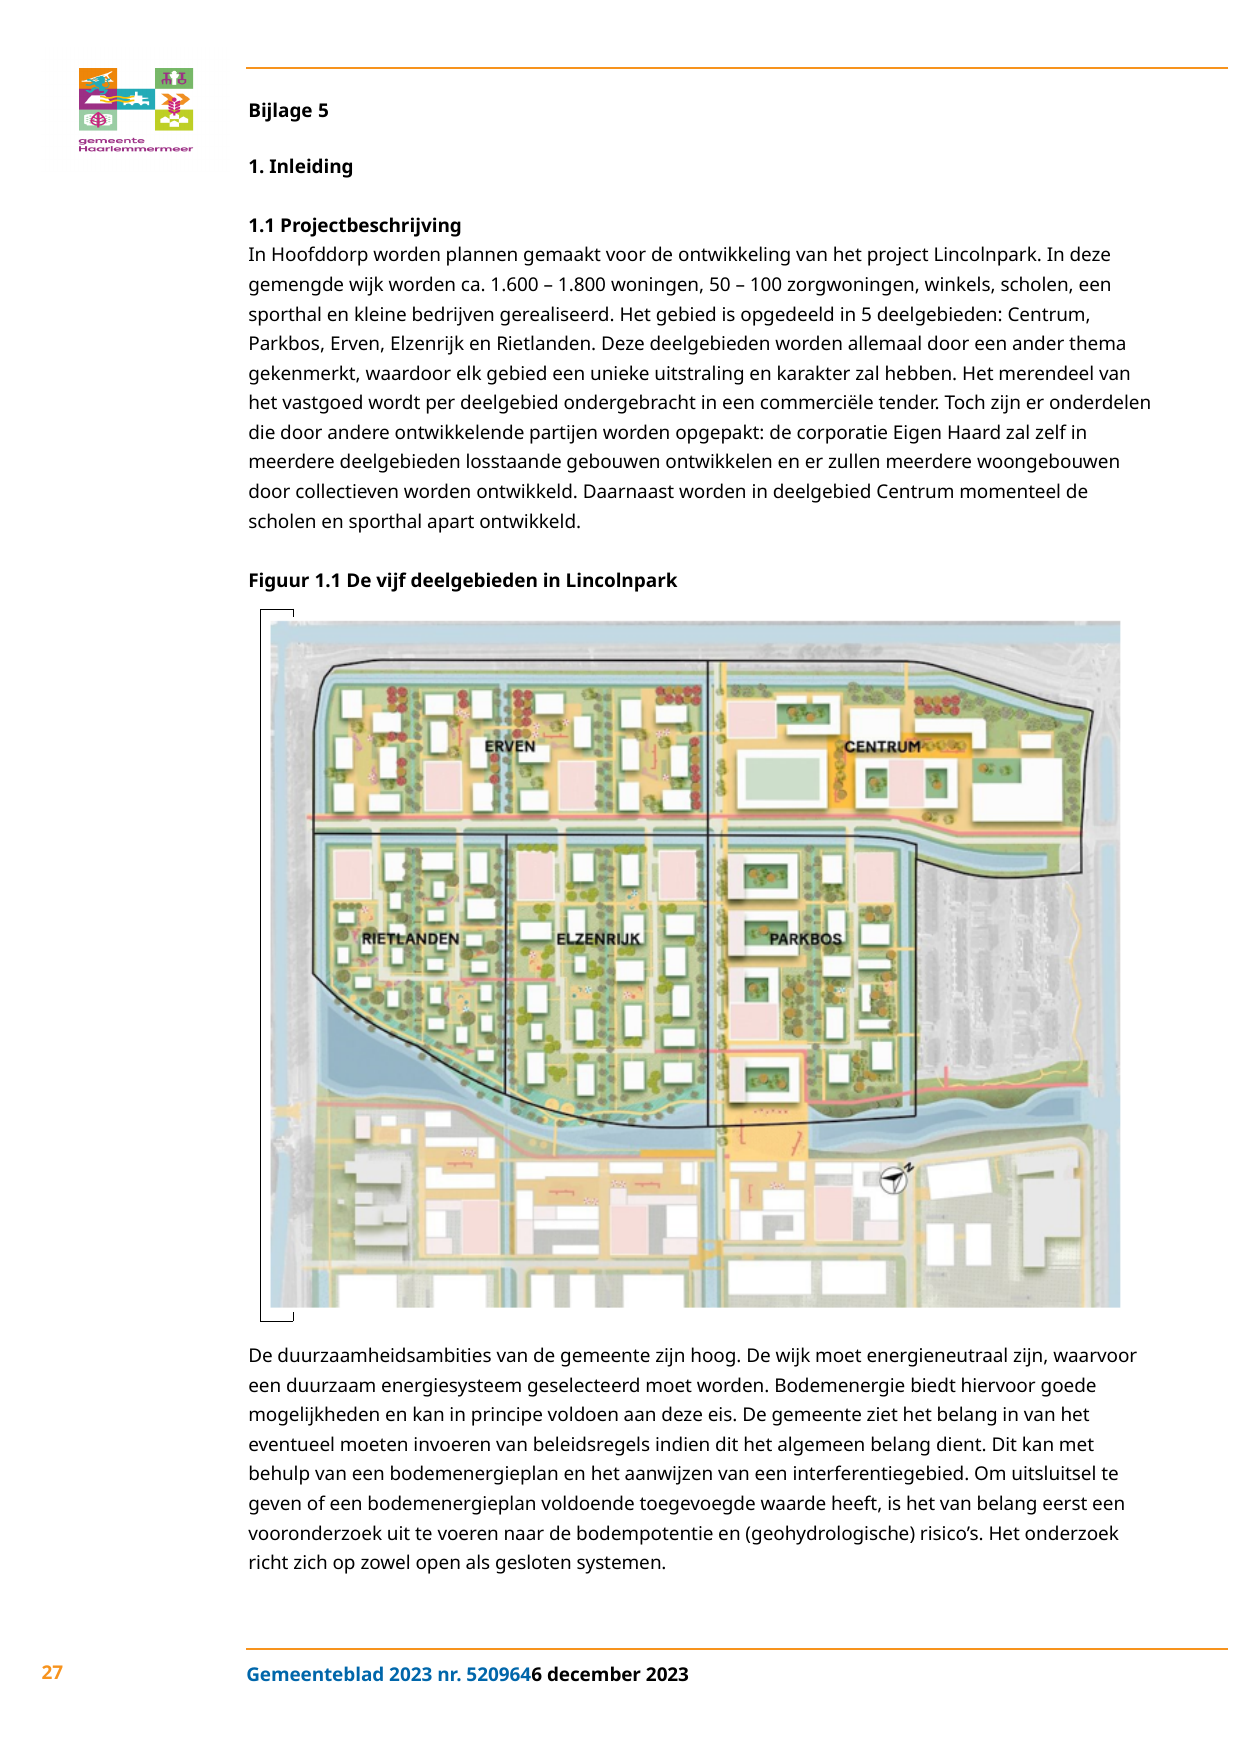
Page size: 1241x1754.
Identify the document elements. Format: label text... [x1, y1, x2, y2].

text 1. Inleiding [248, 153, 1152, 179]
picture [41, 47, 231, 172]
picture [268, 617, 1125, 1312]
text In Hoofddorp worden plannen gemaakt voor de ontwikkeling van het project Lincolnpark. In deze gemengde wijk worden ca. 1.600 – 1.800 woningen, 50 – 100 zorgwoningen, winkels, scholen, een sporthal en kleine bedrijven gerealiseerd. Het gebied is opgedeeld in 5 deelgebieden: Centrum, Parkbos, Erven, Elzenrijk en Rietlanden. Deze deelgebieden worden allemaal door een ander thema gekenmerkt, waardoor elk gebied een unieke uitstraling en karakter zal hebben. Het merendeel van het vastgoed wordt per deelgebied ondergebracht in een commerciële tender. Toch zijn er onderdelen die door andere ontwikkelende partijen worden opgepakt: de corporatie Eigen Haard zal zelf in meerdere deelgebieden losstaande gebouwen ontwikkelen en er zullen meerdere woongebouwen door collectieven worden ontwikkeld. Daarnaast worden in deelgebied Centrum momenteel de scholen en sporthal apart ontwikkeld. [248, 242, 1152, 534]
text Bijlage 5 [248, 95, 1152, 123]
text Figuur 1.1 De vijf deelgebieden in Lincolnpark [248, 567, 1152, 593]
text De duurzaamheidsambities van de gemeente zijn hoog. De wijk moet energieneutraal zijn, waarvoor een duurzaam energiesysteem geselecteerd moet worden. Bodemenergie biedt hiervoor goede mogelijkheden en kan in principe voldoen aan deze eis. De gemeente ziet het belang in van het eventueel moeten invoeren van beleidsregels indien dit het algemeen belang dient. Dit kan met behulp van een bodemenergieplan en het aanwijzen van een interferentiegebied. Om uitsluitsel te geven of een bodemenergieplan voldoende toegevoegde waarde heeft, is het van belang eerst een vooronderzoek uit te voeren naar de bodempotentie en (geohydrologische) risico’s. Het onderzoek richt zich op zowel open als gesloten systemen. [248, 1342, 1152, 1575]
text 1.1 Projectbeschrijving [248, 212, 1152, 238]
